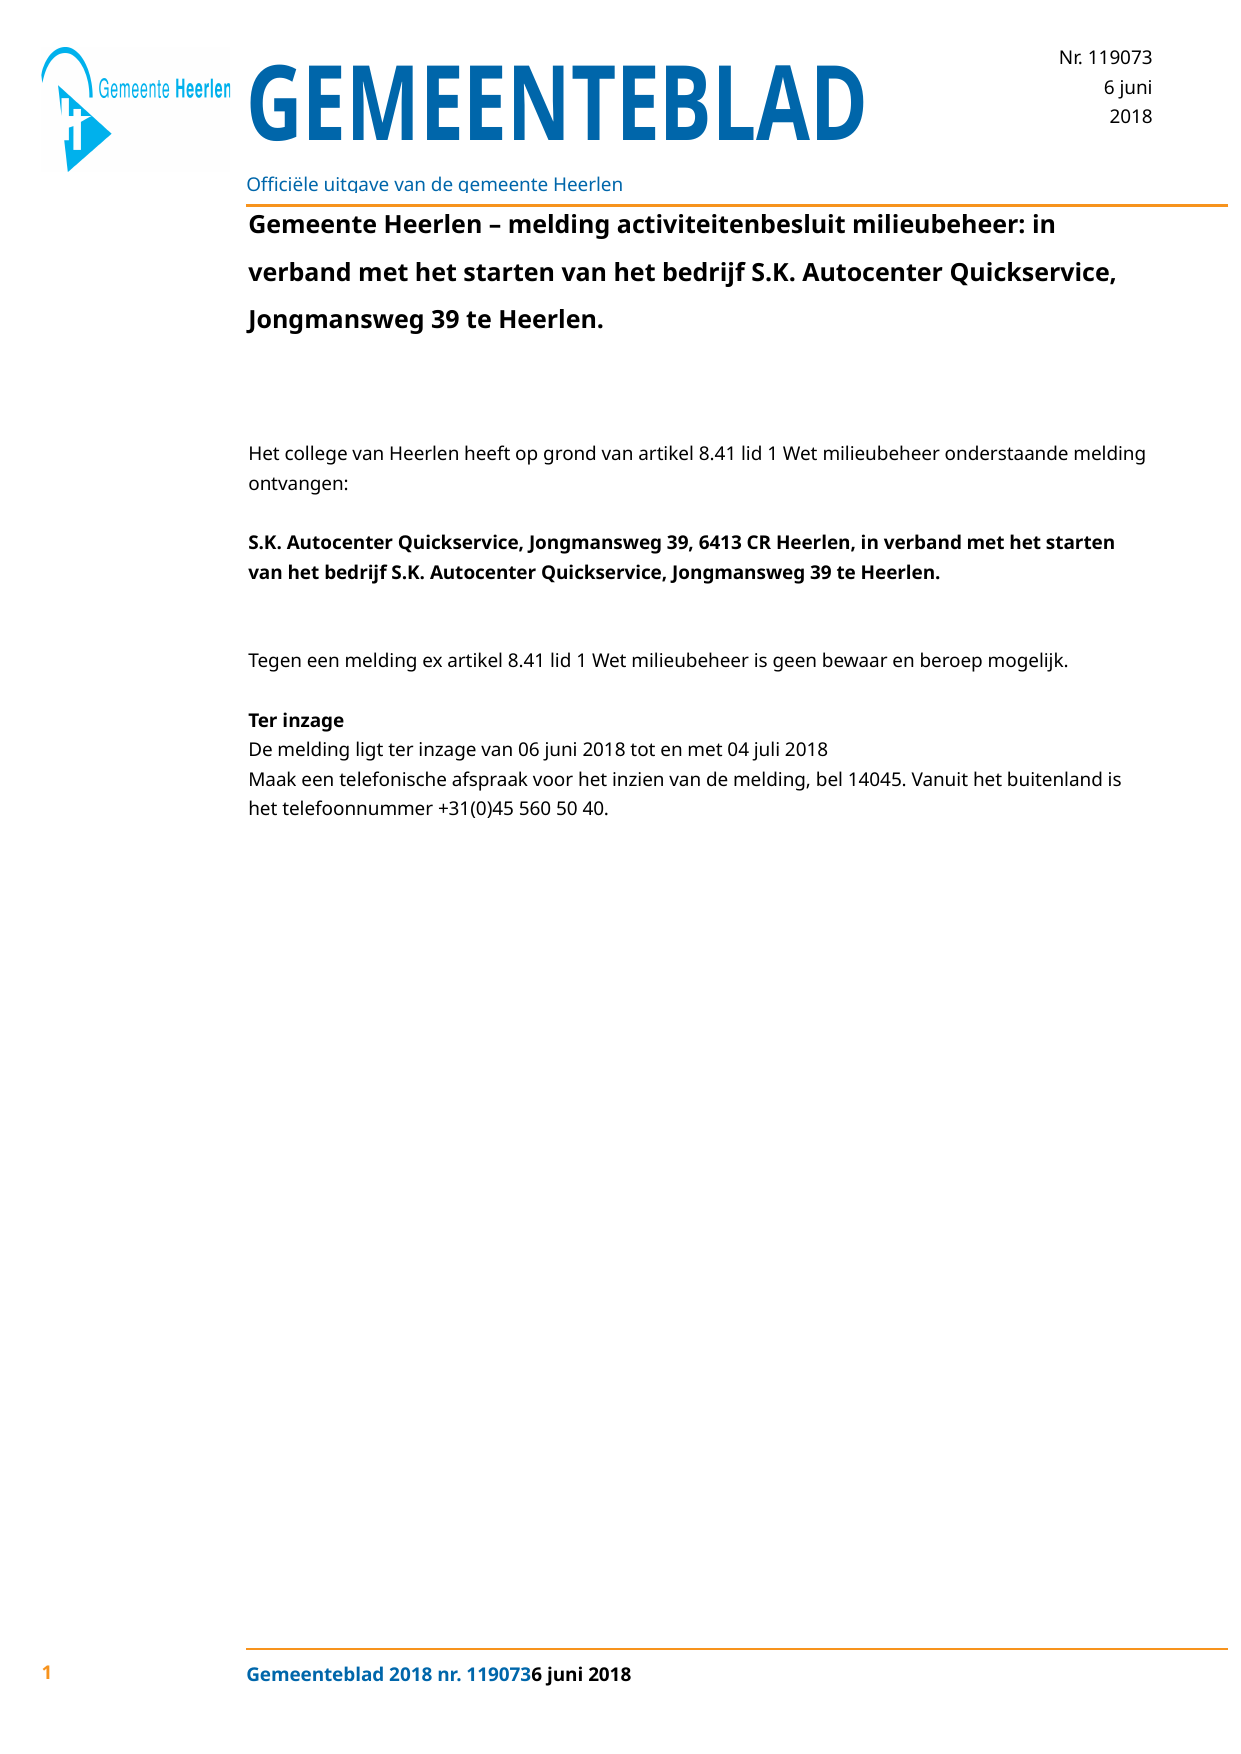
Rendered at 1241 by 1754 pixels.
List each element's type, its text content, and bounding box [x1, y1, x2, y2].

picture [41, 47, 231, 172]
text De melding ligt ter inzage van 06 juni 2018 tot en met 04 juli 2018 [248, 736, 1152, 762]
picture [41, 47, 58, 70]
text Tegen een melding ex artikel 8.41 lid 1 Wet milieubeheer is geen bewaar en beroep mogelijk. [248, 648, 1152, 673]
text Ter inzage [248, 707, 1152, 732]
text Gemeente Heerlen – melding activiteitenbesluit milieubeheer: in verband met het starten van het bedrijf S.K. Autocenter Quickservice, Jongmansweg 39 te Heerlen. [248, 207, 1152, 336]
text Maak een telefonische afspraak voor het inzien van de melding, bel 14045. Vanuit het buitenland is het telefoonnummer +31(0)45 560 50 40. [248, 766, 1152, 821]
text S.K. Autocenter Quickservice, Jongmansweg 39, 6413 CR Heerlen, in verband met het starten van het bedrijf S.K. Autocenter Quickservice, Jongmansweg 39 te Heerlen. [248, 529, 1152, 584]
text Het college van Heerlen heeft op grond van artikel 8.41 lid 1 Wet milieubeheer onderstaande melding ontvangen: [248, 441, 1152, 496]
